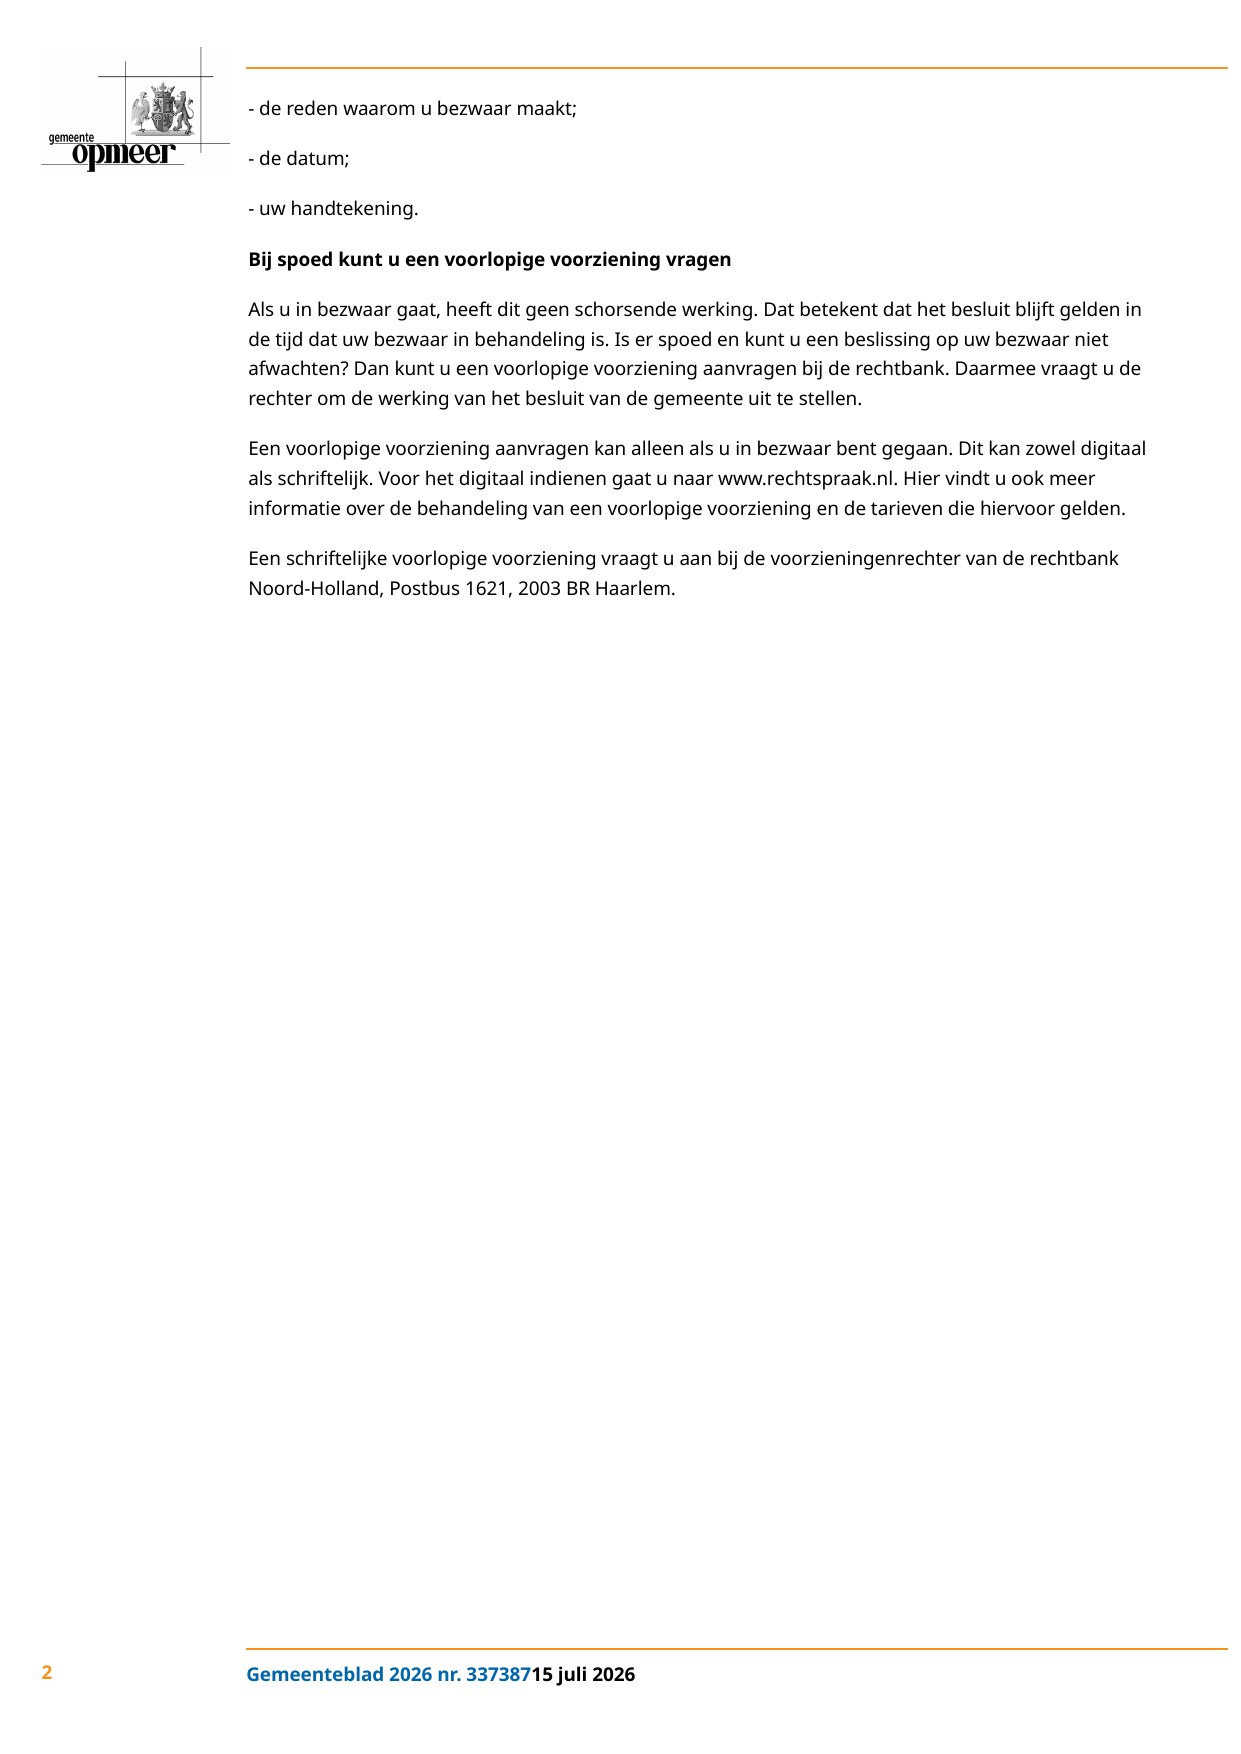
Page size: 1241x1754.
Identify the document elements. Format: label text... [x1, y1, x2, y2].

text Een voorlopige voorziening aanvragen kan alleen als u in bezwaar bent gegaan. Dit kan zowel digitaal als schriftelijk. Voor het digitaal indienen gaat u naar www.rechtspraak.nl. Hier vindt u ook meer informatie over de behandeling van een voorlopige voorziening en de tarieven die hiervoor gelden. [248, 436, 1152, 521]
text - de reden waarom u bezwaar maakt; [248, 95, 1152, 121]
text - de datum; [248, 145, 1152, 171]
text Als u in bezwaar gaat, heeft dit geen schorsende werking. Dat betekent dat het besluit blijft gelden in de tijd dat uw bezwaar in behandeling is. Is er spoed en kunt u een beslissing op uw bezwaar niet afwachten? Dan kunt u een voorlopige voorziening aanvragen bij de rechtbank. Daarmee vraagt u de rechter om de werking van het besluit van de gemeente uit te stellen. [248, 296, 1152, 411]
picture [41, 47, 231, 172]
text - uw handtekening. [248, 196, 1152, 221]
text Bij spoed kunt u een voorlopige voorziening vragen [248, 246, 1152, 272]
text Een schriftelijke voorlopige voorziening vraagt u aan bij de voorzieningenrechter van de rechtbank Noord-Holland, Postbus 1621, 2003 BR Haarlem. [248, 545, 1152, 601]
